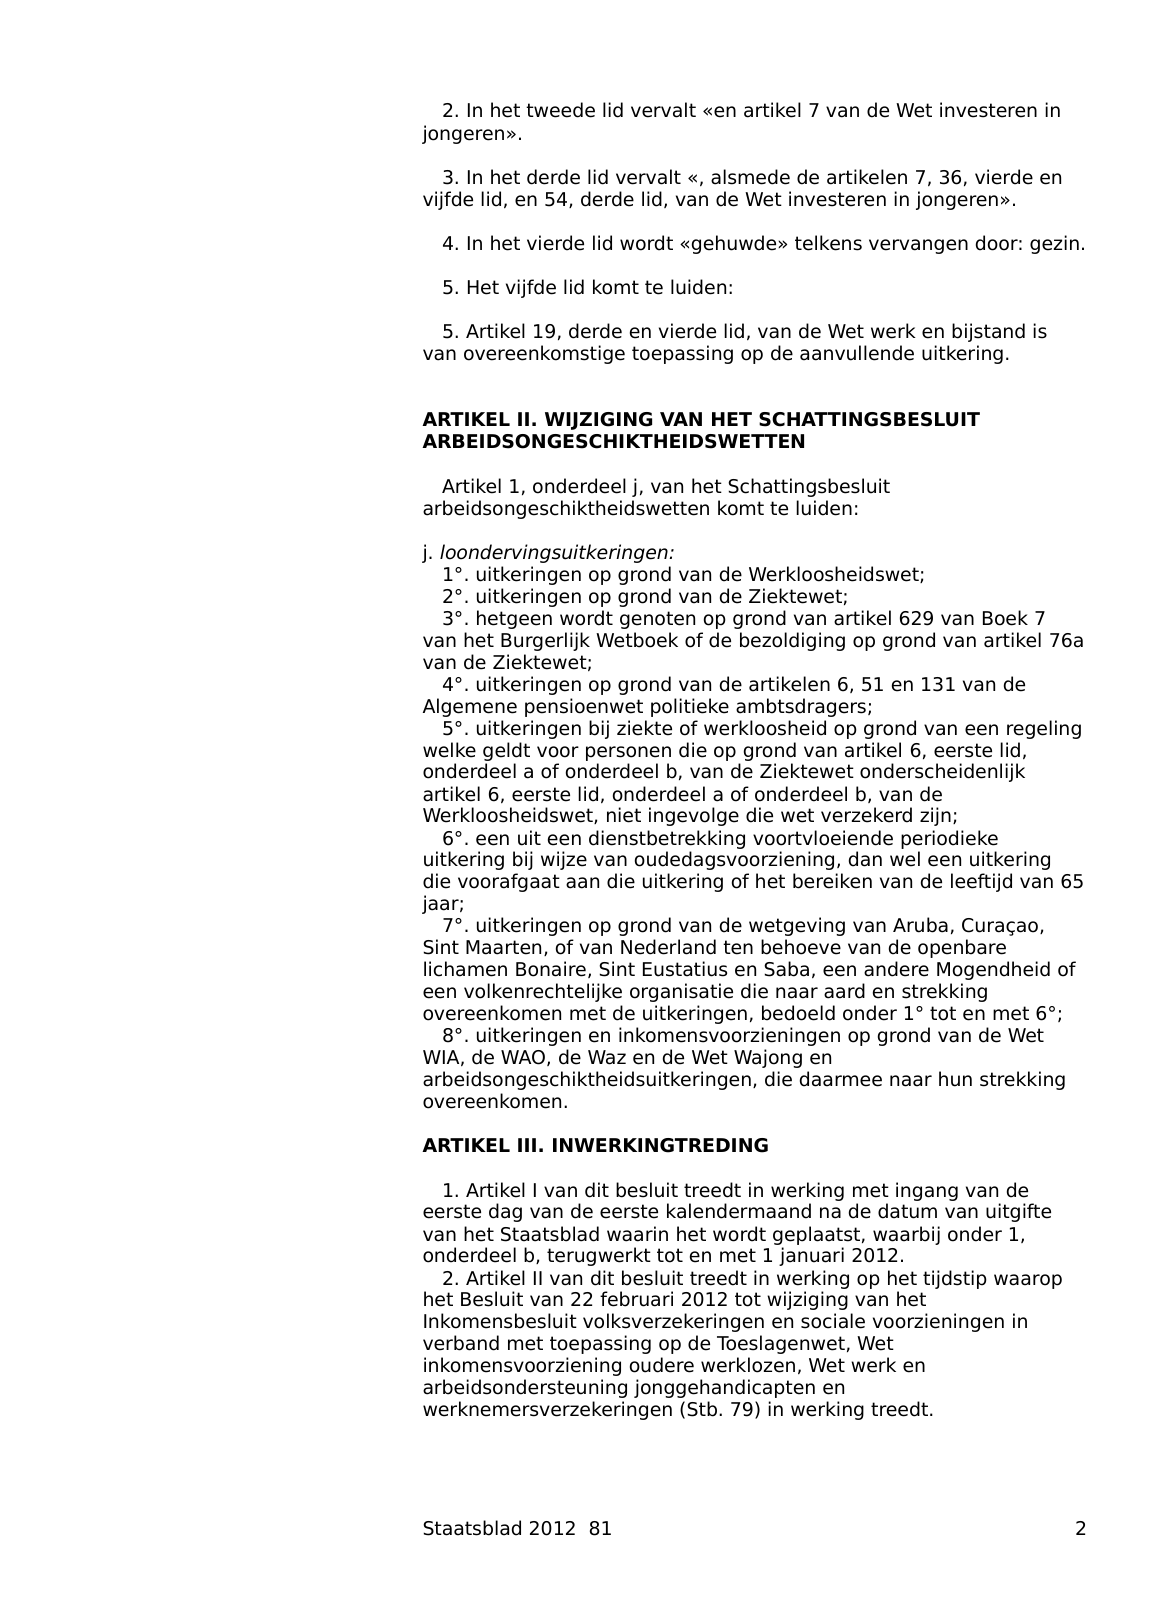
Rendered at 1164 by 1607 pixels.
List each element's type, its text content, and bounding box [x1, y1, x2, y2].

subtitle ARTIKEL III. INWERKINGTREDING [422, 1135, 1087, 1157]
text 7°. uitkeringen op grond van de wetgeving van Aruba, Curaçao, Sint Maarten, of van Nederland ten behoeve van de openbare lichamen Bonaire, Sint Eustatius en Saba, een andere Mogendheid of een volkenrechtelijke organisatie die naar aard en strekking overeenkomen met de uitkeringen, bedoeld onder 1° tot en met 6°; [422, 915, 1087, 1025]
text 6°. een uit een dienstbetrekking voortvloeiende periodieke uitkering bij wijze van oudedagsvoorziening, dan wel een uitkering die voorafgaat aan die uitkering of het bereiken van de leeftijd van 65 jaar; [422, 827, 1087, 915]
subtitle ARTIKEL II. WIJZIGING VAN HET SCHATTINGSBESLUIT ARBEIDSONGESCHIKTHEIDSWETTEN [422, 409, 1087, 453]
text 5. Het vijfde lid komt te luiden: [422, 277, 1087, 299]
text 5. Artikel 19, derde en vierde lid, van de Wet werk en bijstand is van overeenkomstige toepassing op de aanvullende uitkering. [422, 321, 1087, 365]
text 8°. uitkeringen en inkomensvoorzieningen op grond van de Wet WIA, de WAO, de Waz en de Wet Wajong en arbeidsongeschiktheidsuitkeringen, die daarmee naar hun strekking overeenkomen. [422, 1025, 1087, 1113]
text 2. Artikel II van dit besluit treedt in werking op het tijdstip waarop het Besluit van 22 februari 2012 tot wijziging van het Inkomensbesluit volksverzekeringen en sociale voorzieningen in verband met toepassing op de Toeslagenwet, Wet inkomensvoorziening oudere werklozen, Wet werk en arbeidsondersteuning jonggehandicapten en werknemersverzekeringen (Stb. 79) in werking treedt. [422, 1267, 1087, 1421]
text 3. In het derde lid vervalt «, alsmede de artikelen 7, 36, vierde en vijfde lid, en 54, derde lid, van de Wet investeren in jongeren». [422, 167, 1087, 211]
text 2. In het tweede lid vervalt «en artikel 7 van de Wet investeren in jongeren». [422, 100, 1087, 144]
text 3°. hetgeen wordt genoten op grond van artikel 629 van Boek 7 van het Burgerlijk Wetboek of de bezoldiging op grond van artikel 76a van de Ziektewet; [422, 608, 1087, 673]
text j. loondervingsuitkeringen: [422, 542, 1087, 564]
text 4. In het vierde lid wordt «gehuwde» telkens vervangen door: gezin. [422, 233, 1087, 255]
text 5°. uitkeringen bij ziekte of werkloosheid op grond van een regeling welke geldt voor personen die op grond van artikel 6, eerste lid, onderdeel a of onderdeel b, van de Ziektewet onderscheidenlijk artikel 6, eerste lid, onderdeel a of onderdeel b, van de Werkloosheidswet, niet ingevolge die wet verzekerd zijn; [422, 717, 1087, 827]
text Artikel 1, onderdeel j, van het Schattingsbesluit arbeidsongeschiktheidswetten komt te luiden: [422, 476, 1087, 519]
text 1°. uitkeringen op grond van de Werkloosheidswet; [422, 564, 1087, 586]
text 2°. uitkeringen op grond van de Ziektewet; [422, 586, 1087, 608]
text 4°. uitkeringen op grond van de artikelen 6, 51 en 131 van de Algemene pensioenwet politieke ambtsdragers; [422, 673, 1087, 717]
text 1. Artikel I van dit besluit treedt in werking met ingang van de eerste dag van de eerste kalendermaand na de datum van uitgifte van het Staatsblad waarin het wordt geplaatst, waarbij onder 1, onderdeel b, terugwerkt tot en met 1 januari 2012. [422, 1179, 1087, 1267]
